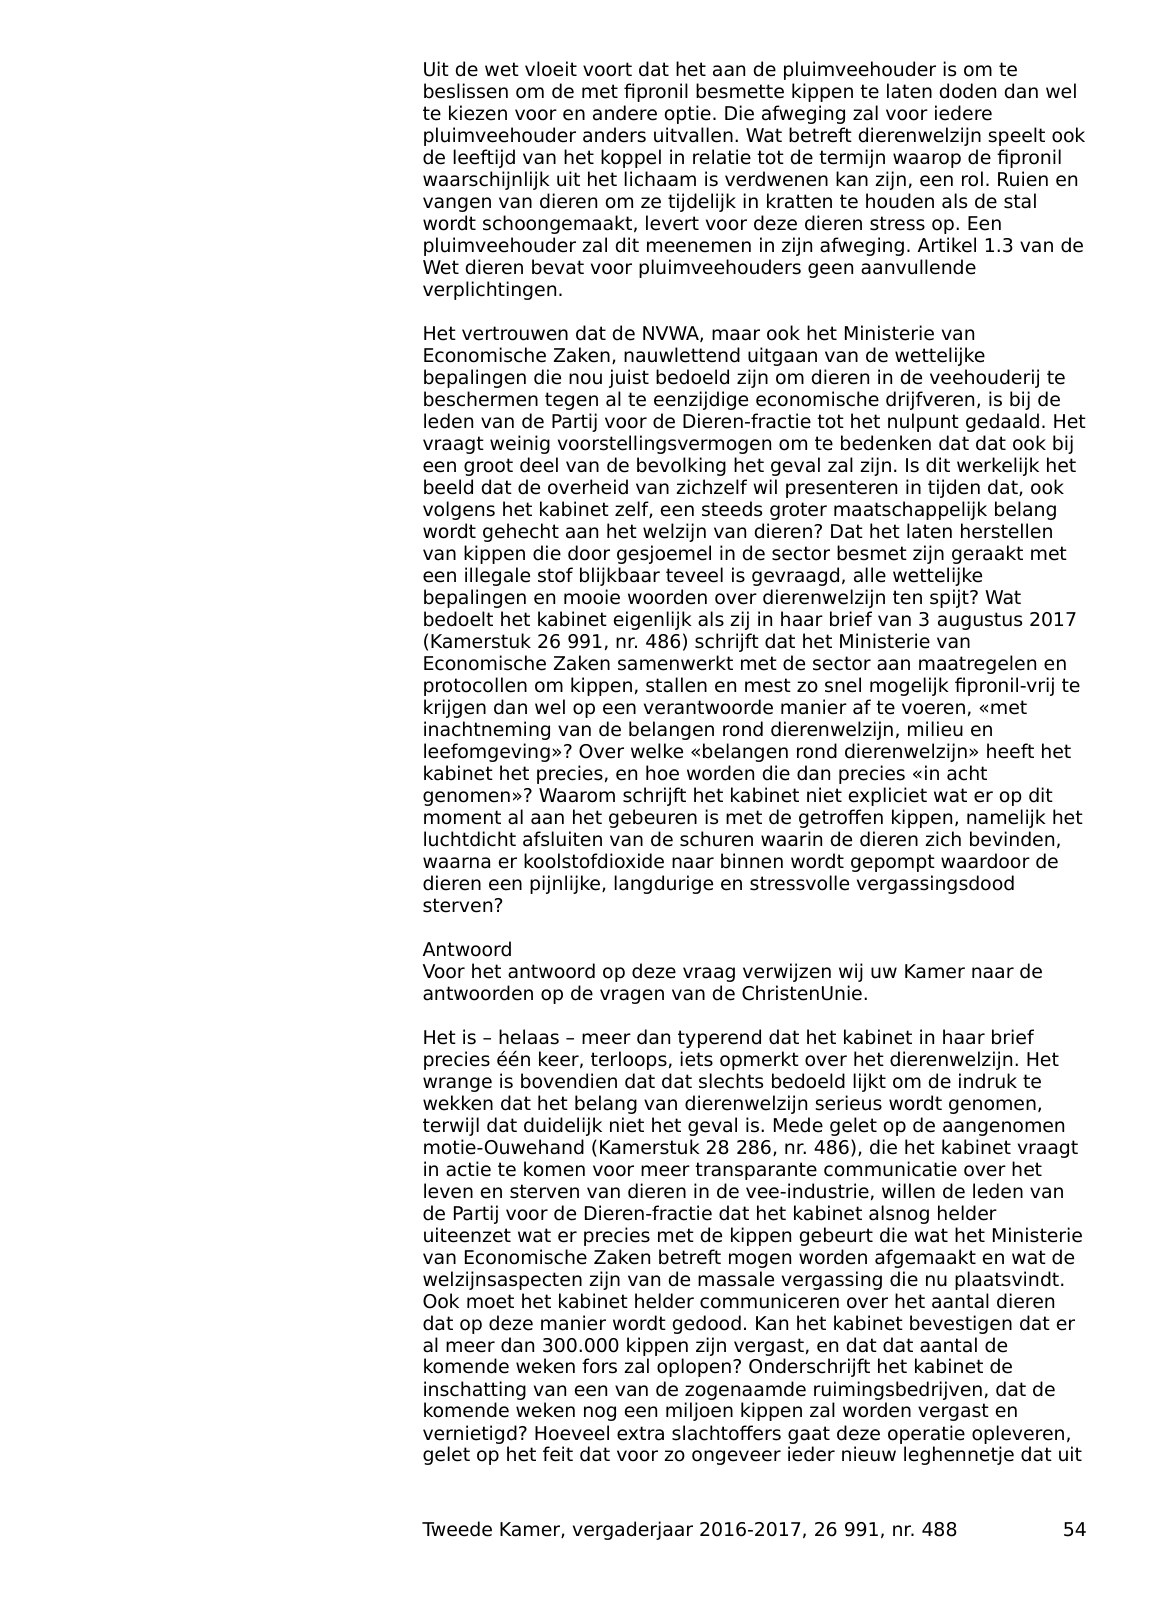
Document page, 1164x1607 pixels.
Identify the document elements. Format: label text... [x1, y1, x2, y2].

text Uit de wet vloeit voort dat het aan de pluimveehouder is om te beslissen om de met fipronil besmette kippen te laten doden dan wel te kiezen voor en andere optie. Die afweging zal voor iedere pluimveehouder anders uitvallen. Wat betreft dierenwelzijn speelt ook de leeftijd van het koppel in relatie tot de termijn waarop de fipronil waarschijnlijk uit het lichaam is verdwenen kan zijn, een rol. Ruien en vangen van dieren om ze tijdelijk in kratten te houden als de stal wordt schoongemaakt, levert voor deze dieren stress op. Een pluimveehouder zal dit meenemen in zijn afweging. Artikel 1.3 van de Wet dieren bevat voor pluimveehouders geen aanvullende verplichtingen. [422, 59, 1087, 301]
text Antwoord [422, 939, 1087, 961]
text Het vertrouwen dat de NVWA, maar ook het Ministerie van Economische Zaken, nauwlettend uitgaan van de wettelijke bepalingen die nou juist bedoeld zijn om dieren in de veehouderij te beschermen tegen al te eenzijdige economische drijfveren, is bij de leden van de Partij voor de Dieren-fractie tot het nulpunt gedaald. Het vraagt weinig voorstellingsvermogen om te bedenken dat dat ook bij een groot deel van de bevolking het geval zal zijn. Is dit werkelijk het beeld dat de overheid van zichzelf wil presenteren in tijden dat, ook volgens het kabinet zelf, een steeds groter maatschappelijk belang wordt gehecht aan het welzijn van dieren? Dat het laten herstellen van kippen die door gesjoemel in de sector besmet zijn geraakt met een illegale stof blijkbaar teveel is gevraagd, alle wettelijke bepalingen en mooie woorden over dierenwelzijn ten spijt? Wat bedoelt het kabinet eigenlijk als zij in haar brief van 3 augustus 2017 (Kamerstuk 26 991, nr. 486) schrijft dat het Ministerie van Economische Zaken samenwerkt met de sector aan maatregelen en protocollen om kippen, stallen en mest zo snel mogelijk fipronil-vrij te krijgen dan wel op een verantwoorde manier af te voeren, «met inachtneming van de belangen rond dierenwelzijn, milieu en leefomgeving»? Over welke «belangen rond dierenwelzijn» heeft het kabinet het precies, en hoe worden die dan precies «in acht genomen»? Waarom schrijft het kabinet niet expliciet wat er op dit moment al aan het gebeuren is met de getroffen kippen, namelijk het luchtdicht afsluiten van de schuren waarin de dieren zich bevinden, waarna er koolstofdioxide naar binnen wordt gepompt waardoor de dieren een pijnlijke, langdurige en stressvolle vergassingsdood sterven? [422, 323, 1087, 916]
text Voor het antwoord op deze vraag verwijzen wij uw Kamer naar de antwoorden op de vragen van de ChristenUnie. [422, 961, 1087, 1004]
text Het is – helaas – meer dan typerend dat het kabinet in haar brief precies één keer, terloops, iets opmerkt over het dierenwelzijn. Het wrange is bovendien dat dat slechts bedoeld lijkt om de indruk te wekken dat het belang van dierenwelzijn serieus wordt genomen, terwijl dat duidelijk niet het geval is. Mede gelet op de aangenomen motie-Ouwehand (Kamerstuk 28 286, nr. 486), die het kabinet vraagt in actie te komen voor meer transparante communicatie over het leven en sterven van dieren in de vee-industrie, willen de leden van de Partij voor de Dieren-fractie dat het kabinet alsnog helder uiteenzet wat er precies met de kippen gebeurt die wat het Ministerie van Economische Zaken betreft mogen worden afgemaakt en wat de welzijnsaspecten zijn van de massale vergassing die nu plaatsvindt. Ook moet het kabinet helder communiceren over het aantal dieren dat op deze manier wordt gedood. Kan het kabinet bevestigen dat er al meer dan 300.000 kippen zijn vergast, en dat dat aantal de komende weken fors zal oplopen? Onderschrijft het kabinet de inschatting van een van de zogenaamde ruimingsbedrijven, dat de komende weken nog een miljoen kippen zal worden vergast en vernietigd? Hoeveel extra slachtoffers gaat deze operatie opleveren, gelet op het feit dat voor zo ongeveer ieder nieuw leghennetje dat uit [422, 1027, 1087, 1466]
